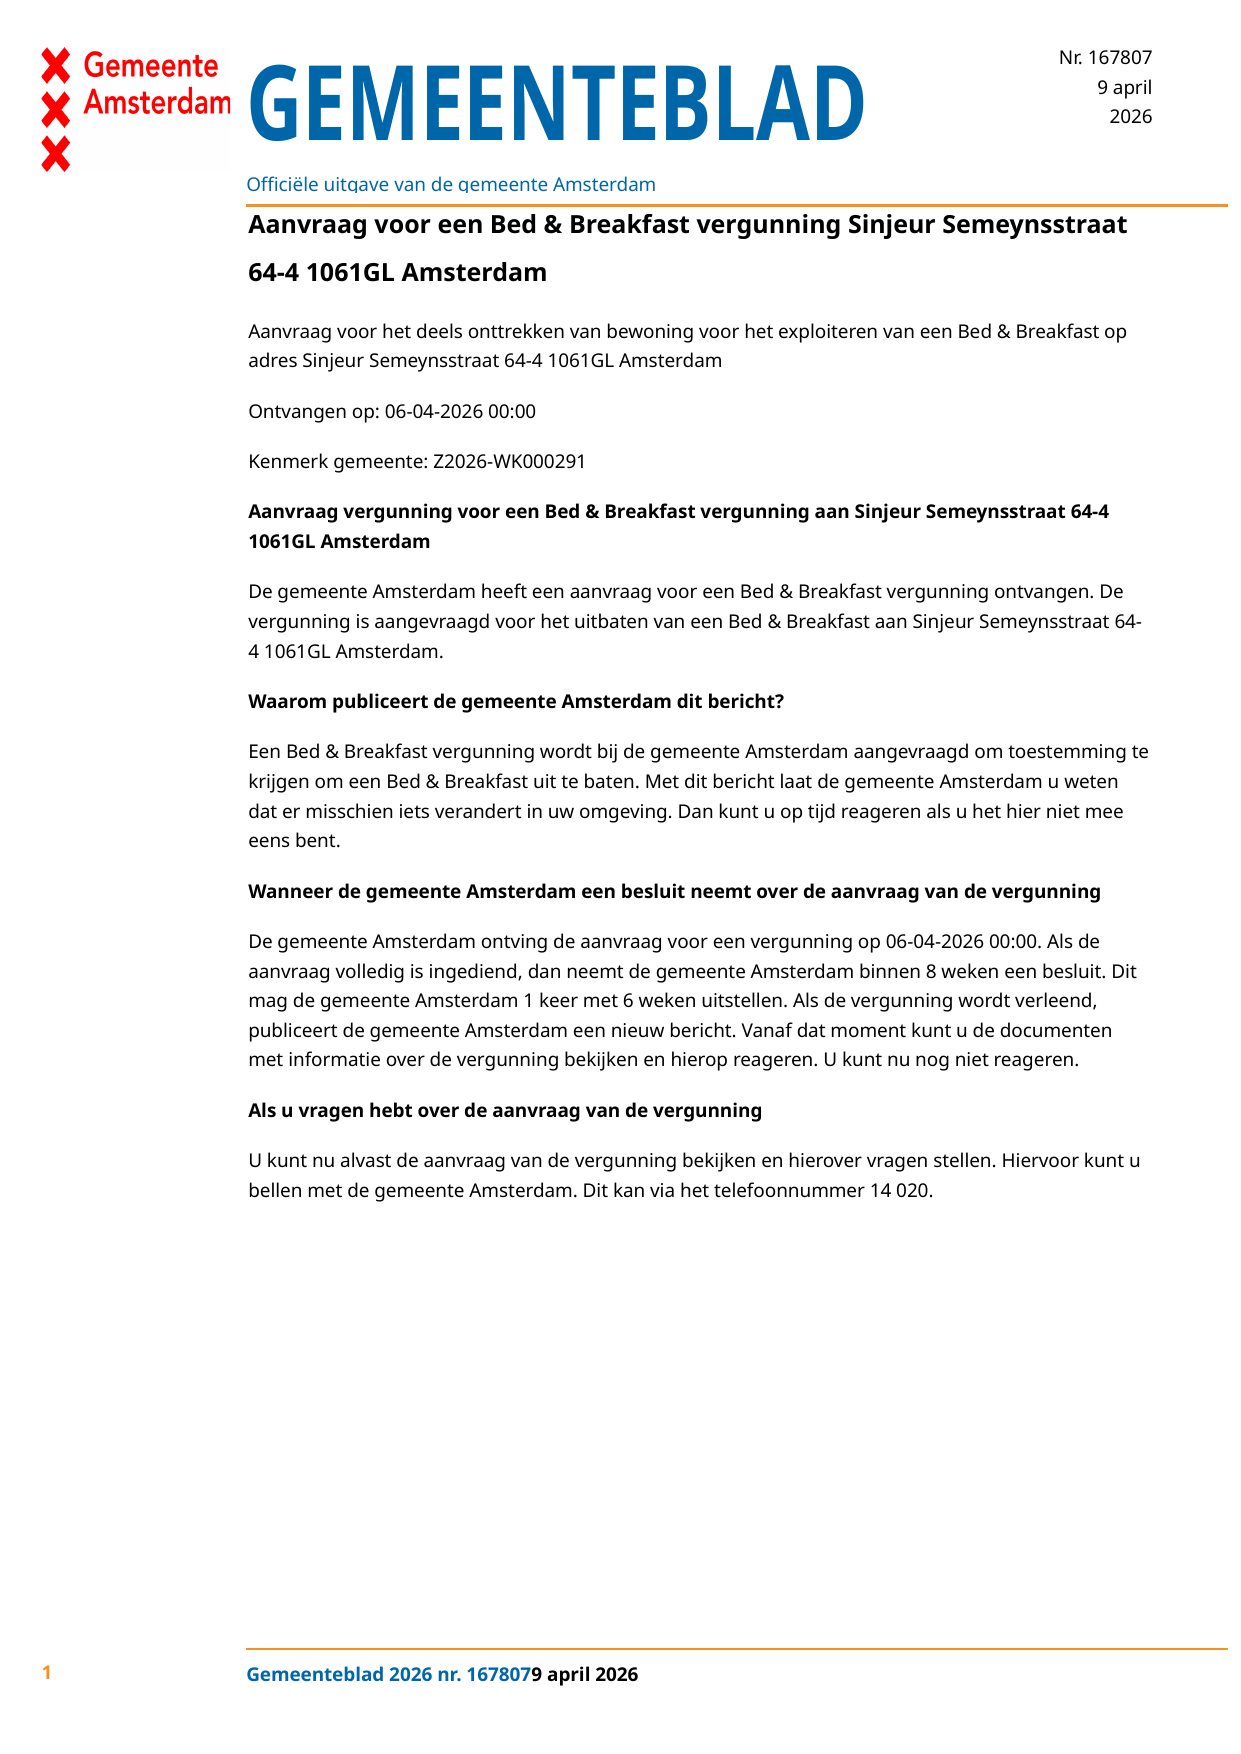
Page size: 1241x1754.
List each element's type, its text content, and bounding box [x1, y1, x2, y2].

text De gemeente Amsterdam heeft een aanvraag voor een Bed & Breakfast vergunning ontvangen. De vergunning is aangevraagd voor het uitbaten van een Bed & Breakfast aan Sinjeur Semeynsstraat 64-4 1061GL Amsterdam. [248, 579, 1152, 664]
text Kenmerk gemeente: Z2026-WK000291 [248, 448, 1152, 474]
text Wanneer de gemeente Amsterdam een besluit neemt over de aanvraag van de vergunning [248, 878, 1152, 904]
text Waarom publiceert de gemeente Amsterdam dit bericht? [248, 688, 1152, 714]
text Aanvraag voor het deels onttrekken van bewoning voor het exploiteren van een Bed & Breakfast op adres Sinjeur Semeynsstraat 64-4 1061GL Amsterdam [248, 318, 1152, 373]
text Als u vragen hebt over de aanvraag van de vergunning [248, 1097, 1152, 1123]
text U kunt nu alvast de aanvraag van de vergunning bekijken en hierover vragen stellen. Hiervoor kunt u bellen met de gemeente Amsterdam. Dit kan via het telefoonnummer 14 020. [248, 1147, 1152, 1203]
text De gemeente Amsterdam ontving de aanvraag voor een vergunning op 06-04-2026 00:00. Als de aanvraag volledig is ingediend, dan neemt de gemeente Amsterdam binnen 8 weken een besluit. Dit mag de gemeente Amsterdam 1 keer met 6 weken uitstellen. Als de vergunning wordt verleend, publiceert de gemeente Amsterdam een nieuw bericht. Vanaf dat moment kunt u de documenten met informatie over de vergunning bekijken en hierop reageren. U kunt nu nog niet reageren. [248, 928, 1152, 1072]
text Ontvangen op: 06-04-2026 00:00 [248, 398, 1152, 424]
text Een Bed & Breakfast vergunning wordt bij de gemeente Amsterdam aangevraagd om toestemming te krijgen om een Bed & Breakfast uit te baten. Met dit bericht laat de gemeente Amsterdam u weten dat er misschien iets verandert in uw omgeving. Dan kunt u op tijd reageren als u het hier niet mee eens bent. [248, 739, 1152, 853]
text Aanvraag vergunning voor een Bed & Breakfast vergunning aan Sinjeur Semeynsstraat 64-4 1061GL Amsterdam [248, 499, 1152, 554]
picture [41, 47, 231, 172]
text Aanvraag voor een Bed & Breakfast vergunning Sinjeur Semeynsstraat 64-4 1061GL Amsterdam [248, 207, 1152, 288]
